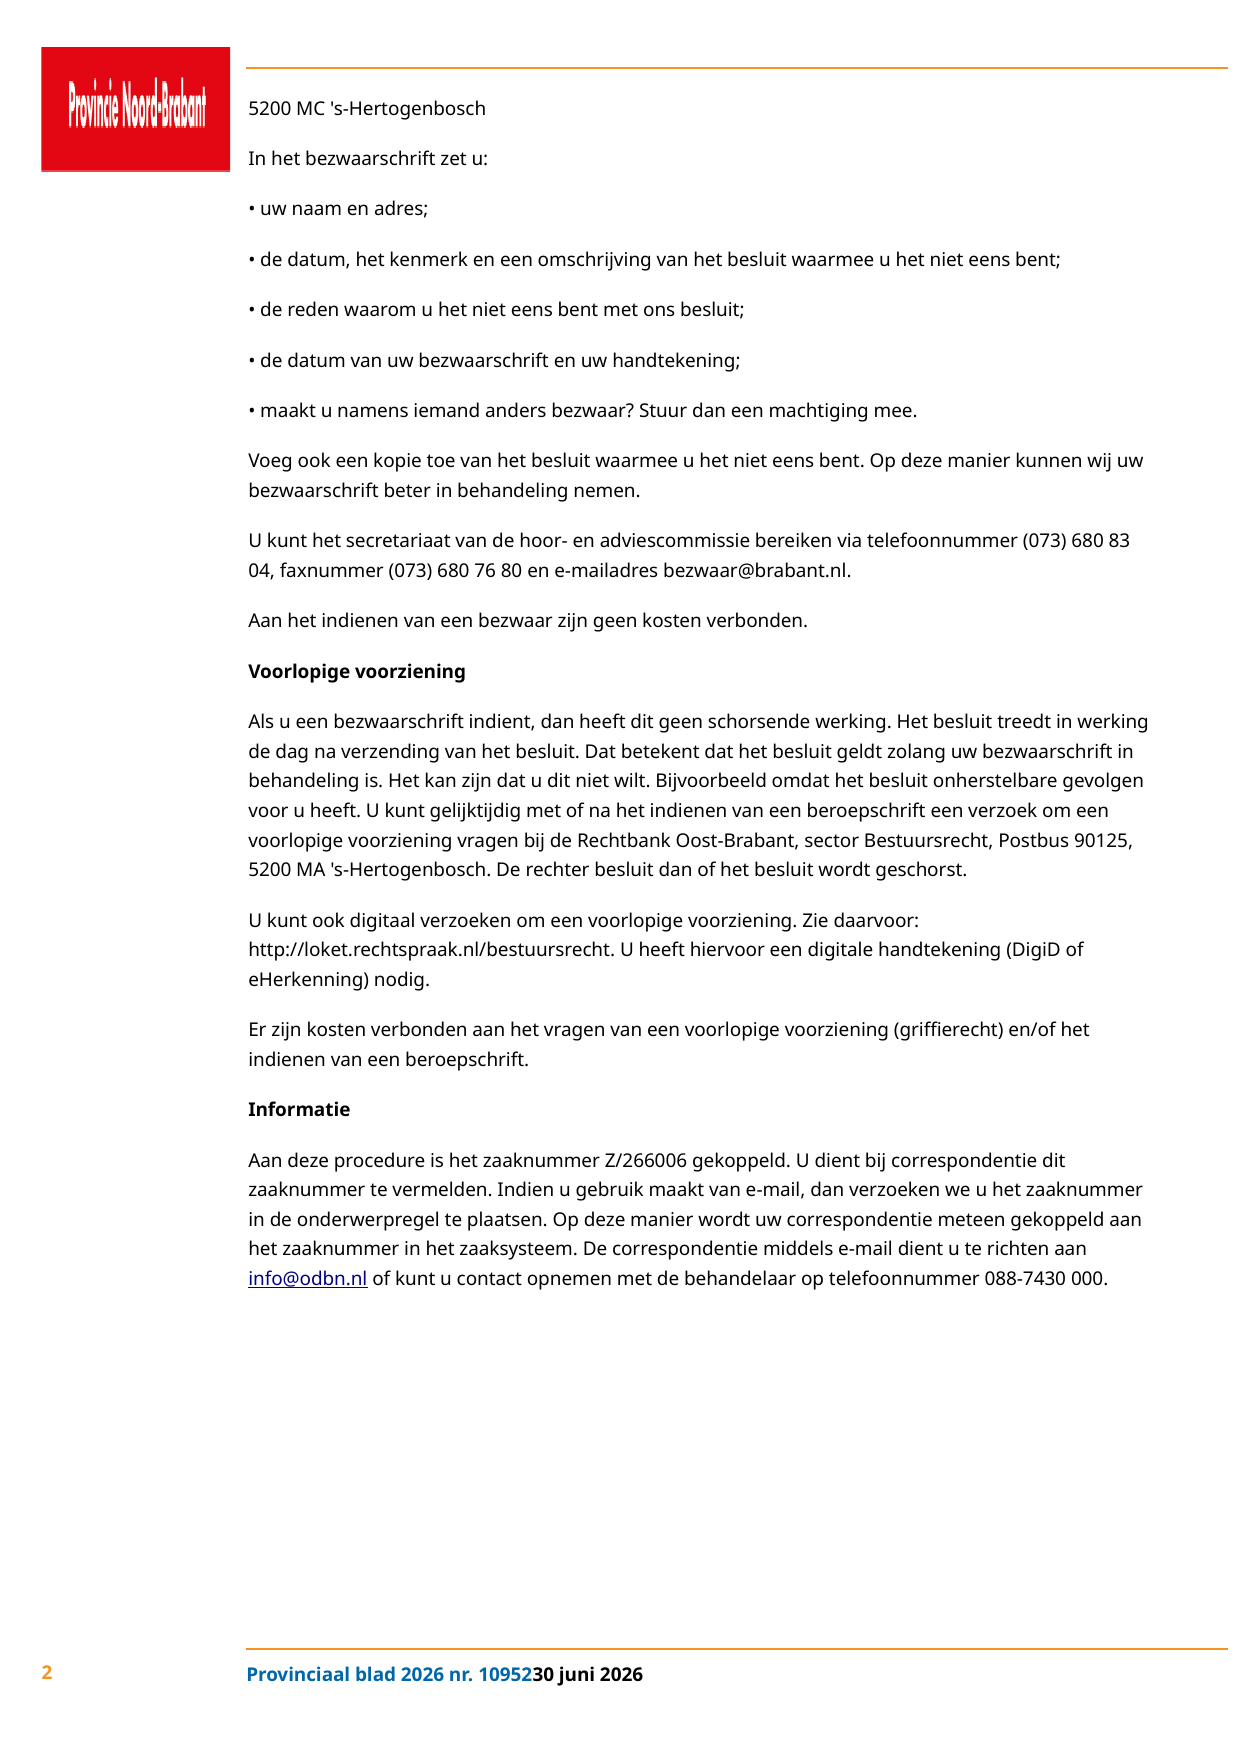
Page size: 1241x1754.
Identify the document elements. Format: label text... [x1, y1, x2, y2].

text Informatie [248, 1096, 1152, 1122]
text Aan deze procedure is het zaaknummer Z/266006 gekoppeld. U dient bij correspondentie dit zaaknummer te vermelden. Indien u gebruik maakt van e-mail, dan verzoeken we u het zaaknummer in de onderwerpregel te plaatsen. Op deze manier wordt uw correspondentie meteen gekoppeld aan het zaaknummer in het zaaksysteem. De correspondentie middels e-mail dient u te richten aan info@odbn.nl of kunt u contact opnemen met de behandelaar op telefoonnummer 088-7430 000. [248, 1147, 1152, 1291]
text Aan het indienen van een bezwaar zijn geen kosten verbonden. [248, 608, 1152, 633]
text • de datum van uw bezwaarschrift en uw handtekening; [248, 347, 1152, 373]
text Er zijn kosten verbonden aan het vragen van een voorlopige voorziening (griffierecht) en/of het indienen van een beroepschrift. [248, 1016, 1152, 1072]
text Als u een bezwaarschrift indient, dan heeft dit geen schorsende werking. Het besluit treedt in werking de dag na verzending van het besluit. Dat betekent dat het besluit geldt zolang uw bezwaarschrift in behandeling is. Het kan zijn dat u dit niet wilt. Bijvoorbeeld omdat het besluit onherstelbare gevolgen voor u heeft. U kunt gelijktijdig met of na het indienen van een beroepschrift een verzoek om een voorlopige voorziening vragen bij de Rechtbank Oost-Brabant, sector Bestuursrecht, Postbus 90125, 5200 MA 's‑Hertogenbosch. De rechter besluit dan of het besluit wordt geschorst. [248, 708, 1152, 882]
text 5200 MC 's‑Hertogenbosch [248, 95, 1152, 121]
text • de reden waarom u het niet eens bent met ons besluit; [248, 296, 1152, 322]
text • uw naam en adres; [248, 196, 1152, 221]
text In het bezwaarschrift zet u: [248, 145, 1152, 171]
picture [41, 47, 231, 172]
text • maakt u namens iemand anders bezwaar? Stuur dan een machtiging mee. [248, 397, 1152, 423]
text U kunt het secretariaat van de hoor- en adviescommissie bereiken via telefoonnummer (073) 680 83 04, faxnummer (073) 680 76 80 en e-mailadres bezwaar@brabant.nl. [248, 528, 1152, 583]
text Voeg ook een kopie toe van het besluit waarmee u het niet eens bent. Op deze manier kunnen wij uw bezwaarschrift beter in behandeling nemen. [248, 448, 1152, 503]
text U kunt ook digitaal verzoeken om een voorlopige voorziening. Zie daarvoor: http://loket.rechtspraak.nl/bestuursrecht. U heeft hiervoor een digitale handtekening (DigiD of eHerkenning) nodig. [248, 907, 1152, 992]
text Voorlopige voorziening [248, 658, 1152, 684]
text • de datum, het kenmerk en een omschrijving van het besluit waarmee u het niet eens bent; [248, 246, 1152, 272]
